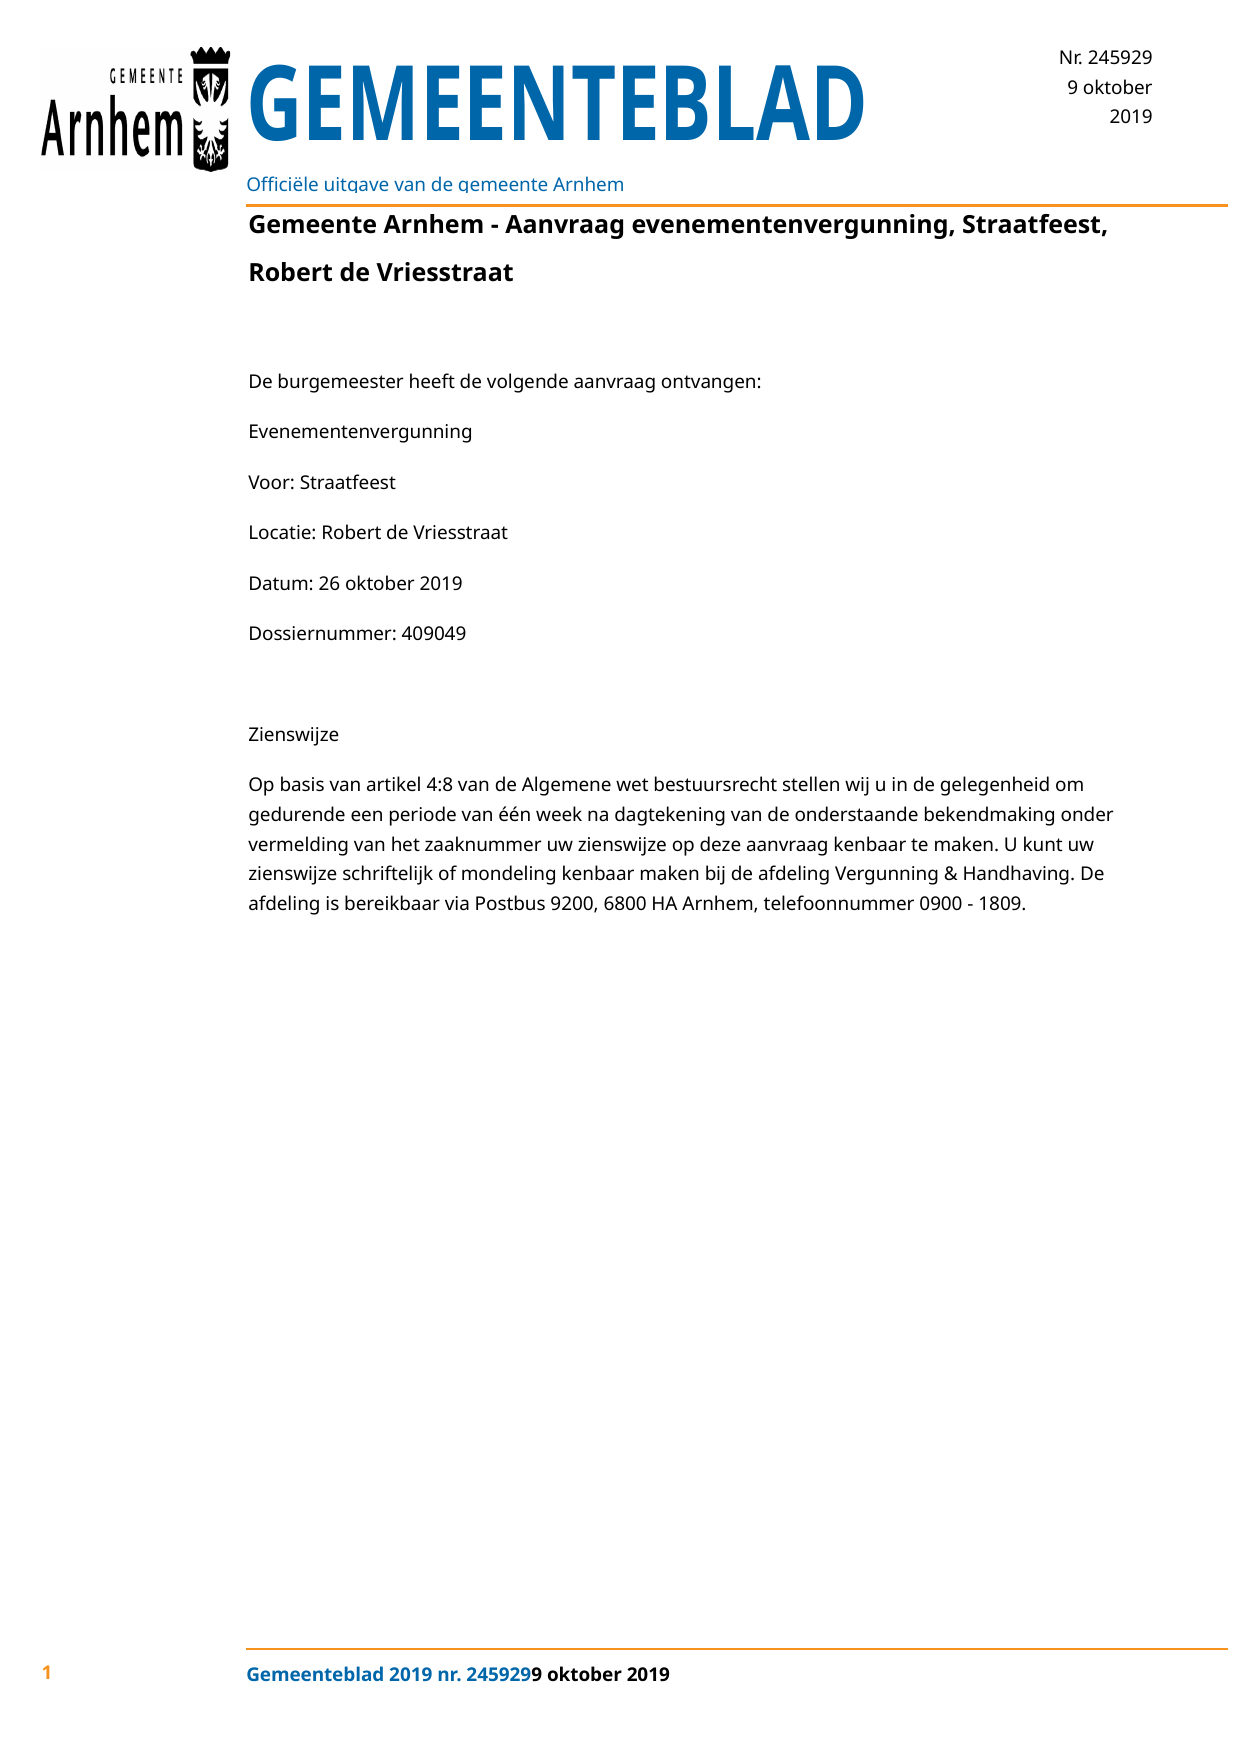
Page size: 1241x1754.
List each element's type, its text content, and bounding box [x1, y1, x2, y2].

picture [41, 47, 231, 172]
text Locatie: Robert de Vriesstraat [248, 519, 1152, 545]
text Datum: 26 oktober 2019 [248, 570, 1152, 596]
text Gemeente Arnhem - Aanvraag evenementenvergunning, Straatfeest, Robert de Vriesstraat [248, 207, 1152, 288]
text Zienswijze [248, 721, 1152, 747]
text Evenementenvergunning [248, 419, 1152, 444]
text Voor: Straatfeest [248, 469, 1152, 495]
text Dossiernummer: 409049 [248, 620, 1152, 646]
text Op basis van artikel 4:8 van de Algemene wet bestuursrecht stellen wij u in de gelegenheid om gedurende een periode van één week na dagtekening van de onderstaande bekendmaking onder vermelding van het zaaknummer uw zienswijze op deze aanvraag kenbaar te maken. U kunt uw zienswijze schriftelijk of mondeling kenbaar maken bij de afdeling Vergunning & Handhaving. De afdeling is bereikbaar via Postbus 9200, 6800 HA Arnhem, telefoonnummer 0900 - 1809. [248, 772, 1152, 916]
text De burgemeester heeft de volgende aanvraag ontvangen: [248, 368, 1152, 394]
